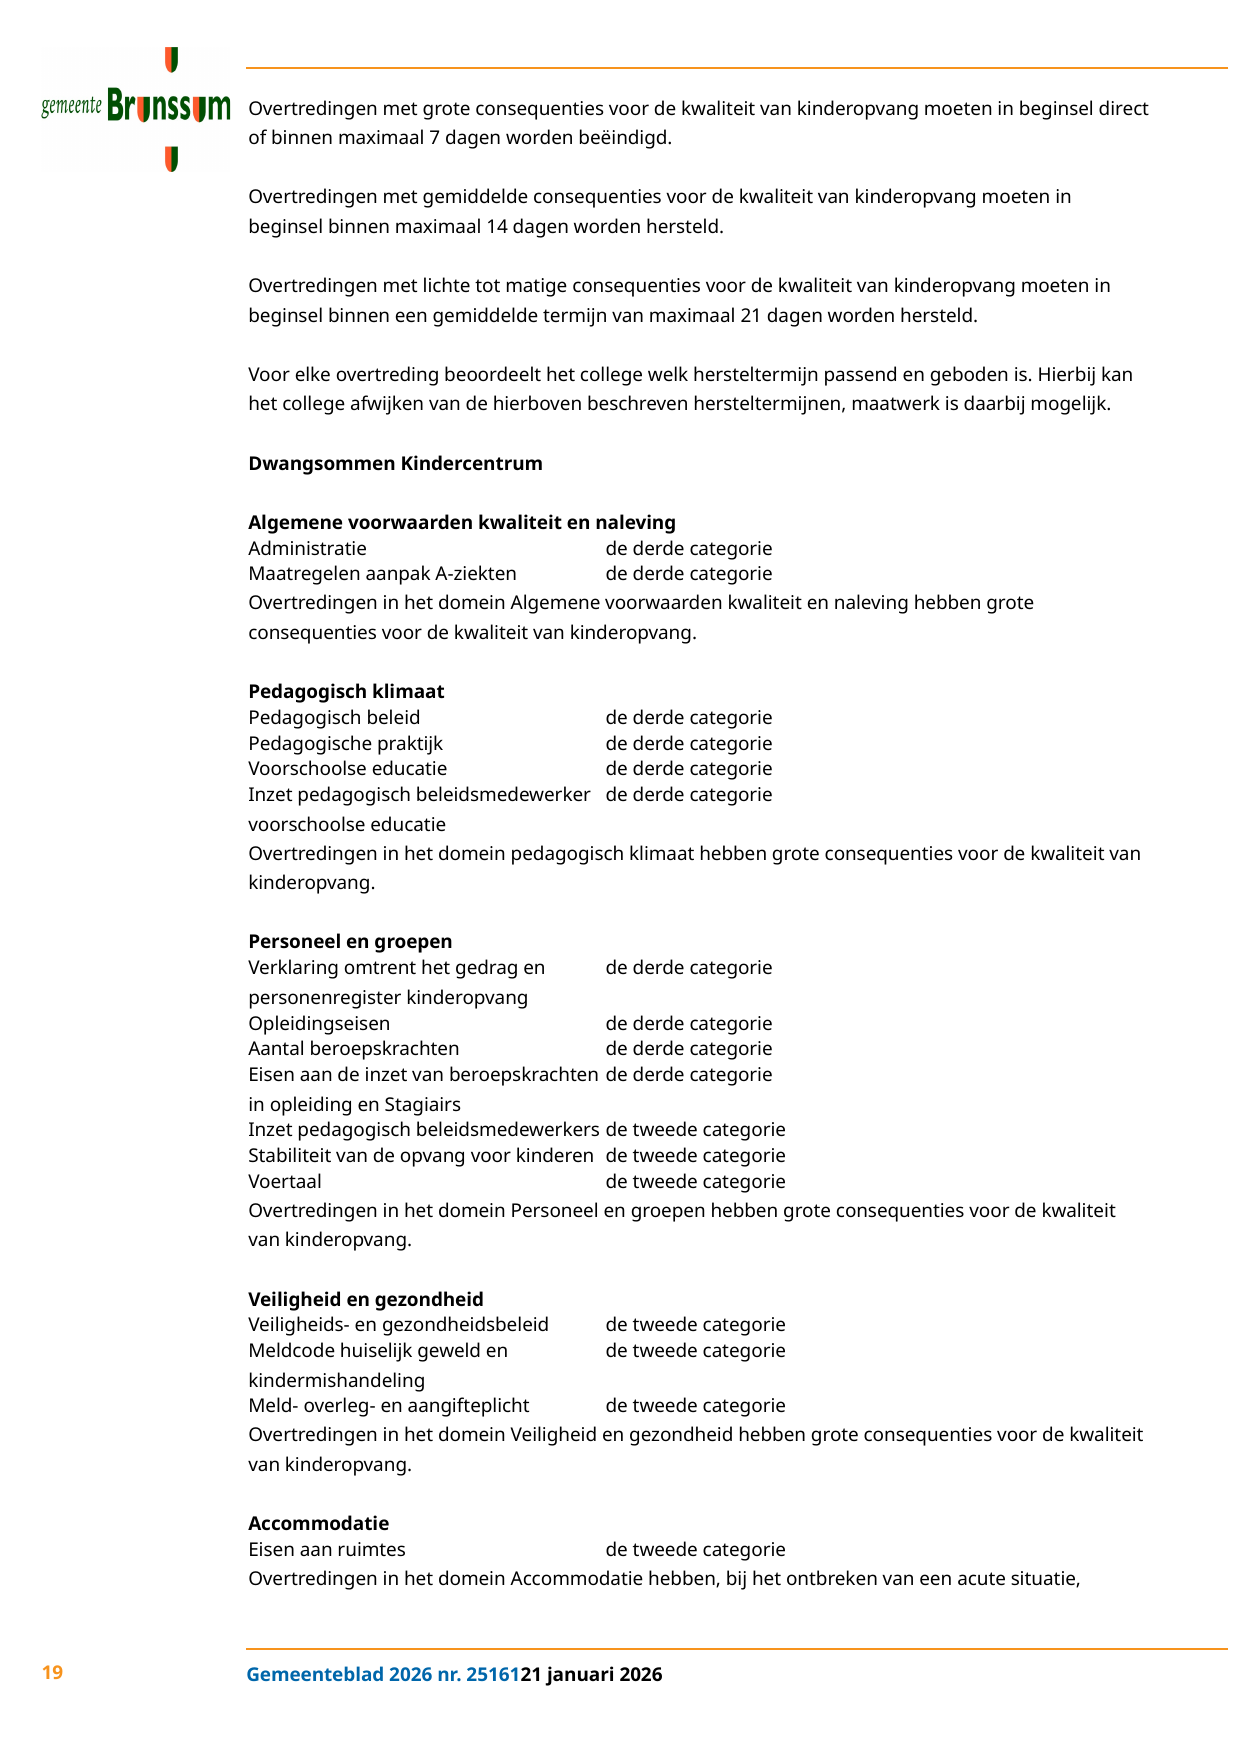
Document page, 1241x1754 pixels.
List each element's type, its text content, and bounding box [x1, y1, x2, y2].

table_cell de tweede categorie [605, 1393, 1152, 1418]
table_cell de derde categorie [605, 1061, 1152, 1116]
text Overtredingen in het domein Accommodatie hebben, bij het ontbreken van een acute situatie, [248, 1565, 1152, 1591]
table_cell Meld- overleg- en aangifteplicht [248, 1393, 605, 1418]
table_cell Voertaal [248, 1168, 605, 1194]
table_cell Pedagogische praktijk [248, 730, 605, 756]
table_cell de tweede categorie [605, 1337, 1152, 1392]
table_cell de tweede categorie [605, 1536, 1152, 1562]
table_header Accommodatie [248, 1510, 1152, 1536]
table_cell de derde categorie [605, 535, 1152, 561]
text Overtredingen in het domein Veiligheid en gezondheid hebben grote consequenties voor de kwaliteit van kinderopvang. [248, 1421, 1152, 1477]
table_cell Maatregelen aanpak A-ziekten [248, 561, 605, 586]
table_cell Inzet pedagogisch beleidsmedewerkers [248, 1116, 605, 1142]
table_cell de derde categorie [605, 730, 1152, 756]
table_cell de derde categorie [605, 954, 1152, 1010]
table_cell Eisen aan ruimtes [248, 1536, 605, 1562]
table_header Pedagogisch klimaat [248, 678, 1152, 704]
table_cell de tweede categorie [605, 1142, 1152, 1168]
table_cell Verklaring omtrent het gedrag en personenregister kinderopvang [248, 954, 605, 1010]
table_cell Administratie [248, 535, 605, 561]
table_cell Aantal beroepskrachten [248, 1035, 605, 1061]
text Overtredingen in het domein pedagogisch klimaat hebben grote consequenties voor de kwaliteit van kinderopvang. [248, 840, 1152, 895]
text Overtredingen in het domein Algemene voorwaarden kwaliteit en naleving hebben grote consequenties voor de kwaliteit van kinderopvang. [248, 589, 1152, 645]
table_cell de derde categorie [605, 704, 1152, 730]
text Overtredingen met lichte tot matige consequenties voor de kwaliteit van kinderopvang moeten in beginsel binnen een gemiddelde termijn van maximaal 21 dagen worden hersteld. [248, 272, 1152, 328]
text Voor elke overtreding beoordeelt het college welk hersteltermijn passend en geboden is. Hierbij kan het college afwijken van de hierboven beschreven hersteltermijnen, maatwerk is daarbij mogelijk. [248, 361, 1152, 416]
table_cell de derde categorie [605, 756, 1152, 781]
table_cell de tweede categorie [605, 1311, 1152, 1337]
table_cell Pedagogisch beleid [248, 704, 605, 730]
table_cell de tweede categorie [605, 1168, 1152, 1194]
text Overtredingen met grote consequenties voor de kwaliteit van kinderopvang moeten in beginsel direct of binnen maximaal 7 dagen worden beëindigd. [248, 95, 1152, 150]
table_cell Veiligheids- en gezondheidsbeleid [248, 1311, 605, 1337]
text Dwangsommen Kindercentrum [248, 450, 1152, 476]
table_cell de derde categorie [605, 561, 1152, 586]
table_cell Voorschoolse educatie [248, 756, 605, 781]
table_header Algemene voorwaarden kwaliteit en naleving [248, 509, 1152, 535]
table_cell Meldcode huiselijk geweld en kindermishandeling [248, 1337, 605, 1392]
table_cell de tweede categorie [605, 1116, 1152, 1142]
table_cell Stabiliteit van de opvang voor kinderen [248, 1142, 605, 1168]
table_cell Inzet pedagogisch beleidsmedewerker voorschoolse educatie [248, 781, 605, 837]
text Overtredingen in het domein Personeel en groepen hebben grote consequenties voor de kwaliteit van kinderopvang. [248, 1197, 1152, 1252]
table_cell de derde categorie [605, 1010, 1152, 1035]
table_cell de derde categorie [605, 781, 1152, 837]
table_header Personeel en groepen [248, 929, 1152, 954]
table_header Veiligheid en gezondheid [248, 1286, 1152, 1311]
table_cell Eisen aan de inzet van beroepskrachten in opleiding en Stagiairs [248, 1061, 605, 1116]
text Overtredingen met gemiddelde consequenties voor de kwaliteit van kinderopvang moeten in beginsel binnen maximaal 14 dagen worden hersteld. [248, 183, 1152, 239]
table_cell Opleidingseisen [248, 1010, 605, 1035]
picture [41, 47, 231, 172]
table_cell de derde categorie [605, 1035, 1152, 1061]
